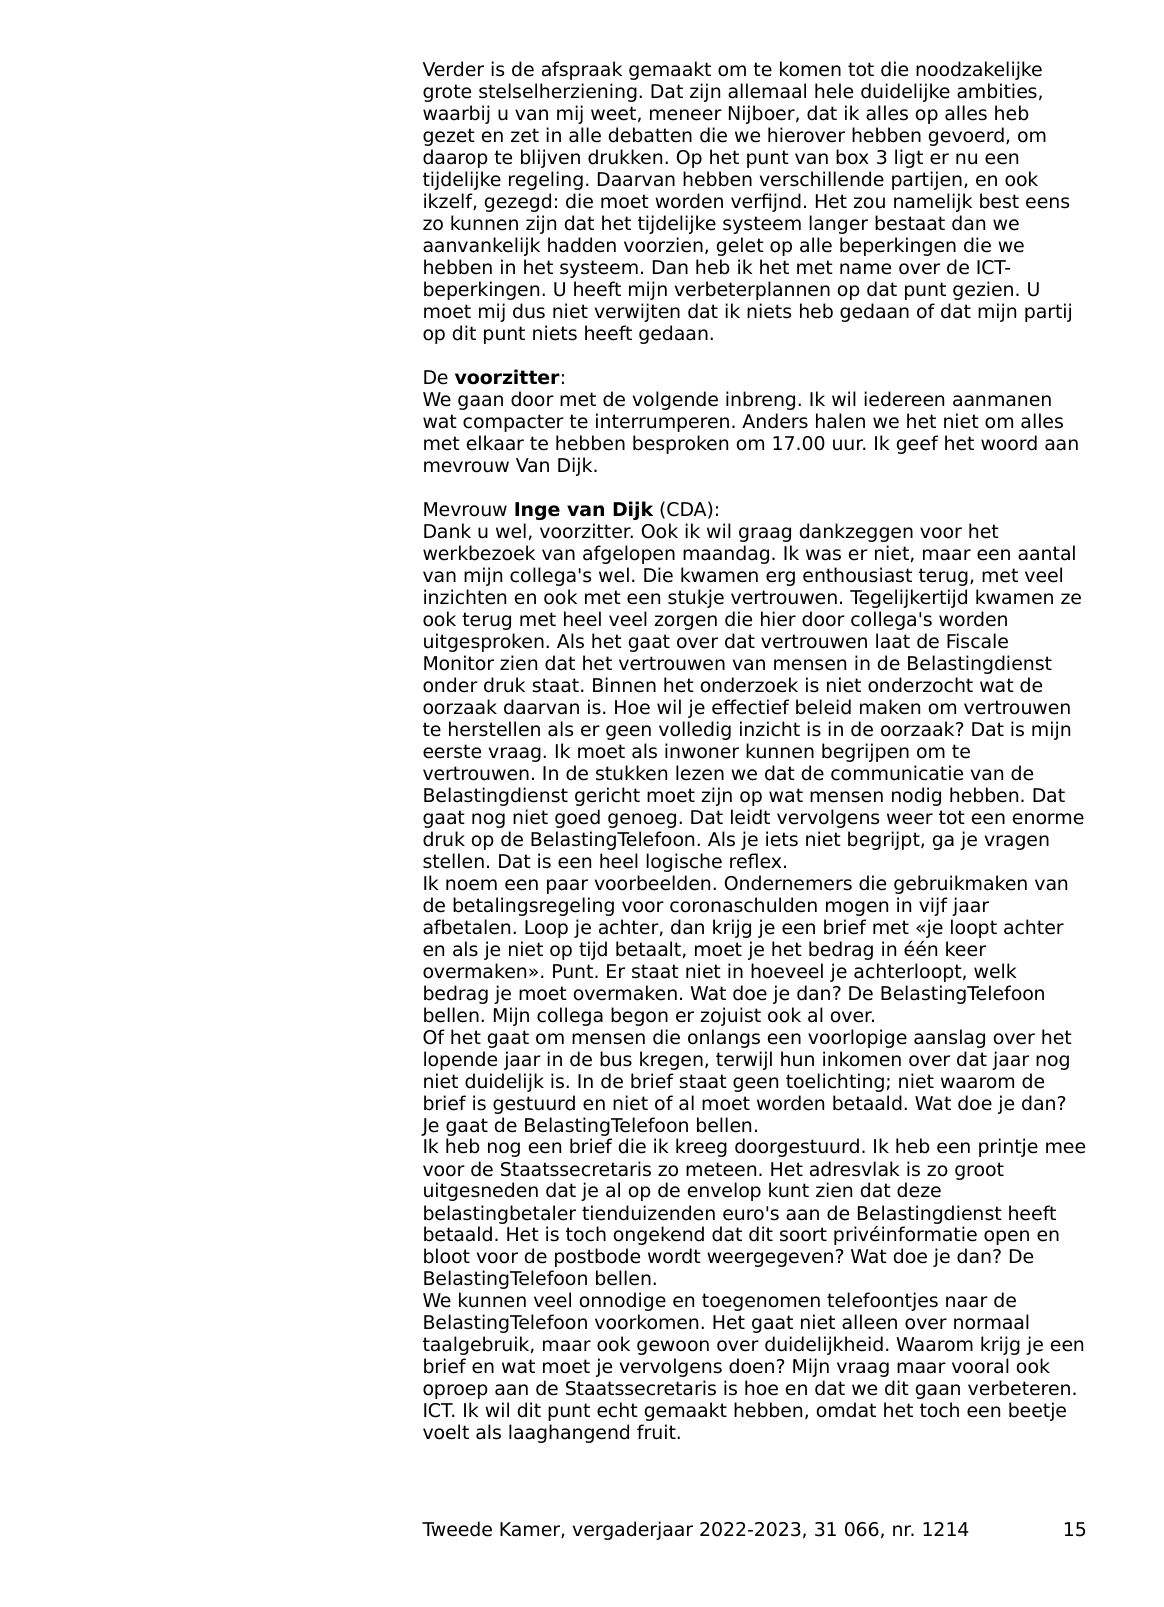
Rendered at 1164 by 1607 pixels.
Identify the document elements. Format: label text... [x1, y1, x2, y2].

text We kunnen veel onnodige en toegenomen telefoontjes naar de BelastingTelefoon voorkomen. Het gaat niet alleen over normaal taalgebruik, maar ook gewoon over duidelijkheid. Waarom krijg je een brief en wat moet je vervolgens doen? Mijn vraag maar vooral ook oproep aan de Staatssecretaris is hoe en dat we dit gaan verbeteren. [422, 1290, 1087, 1400]
text Dank u wel, voorzitter. Ook ik wil graag dankzeggen voor het werkbezoek van afgelopen maandag. Ik was er niet, maar een aantal van mijn collega's wel. Die kwamen erg enthousiast terug, met veel inzichten en ook met een stukje vertrouwen. Tegelijkertijd kwamen ze ook terug met heel veel zorgen die hier door collega's worden uitgesproken. Als het gaat over dat vertrouwen laat de Fiscale Monitor zien dat het vertrouwen van mensen in de Belastingdienst onder druk staat. Binnen het onderzoek is niet onderzocht wat de oorzaak daarvan is. Hoe wil je effectief beleid maken om vertrouwen te herstellen als er geen volledig inzicht is in de oorzaak? Dat is mijn eerste vraag. Ik moet als inwoner kunnen begrijpen om te vertrouwen. In de stukken lezen we dat de communicatie van de Belastingdienst gericht moet zijn op wat mensen nodig hebben. Dat gaat nog niet goed genoeg. Dat leidt vervolgens weer tot een enorme druk op de BelastingTelefoon. Als je iets niet begrijpt, ga je vragen stellen. Dat is een heel logische reflex. [422, 521, 1087, 873]
text Of het gaat om mensen die onlangs een voorlopige aanslag over het lopende jaar in de bus kregen, terwijl hun inkomen over dat jaar nog niet duidelijk is. In de brief staat geen toelichting; niet waarom de brief is gestuurd en niet of al moet worden betaald. Wat doe je dan? Je gaat de BelastingTelefoon bellen. [422, 1027, 1087, 1136]
text Mevrouw Inge van Dijk (CDA): [422, 499, 1087, 521]
text Verder is de afspraak gemaakt om te komen tot die noodzakelijke grote stelselherziening. Dat zijn allemaal hele duidelijke ambities, waarbij u van mij weet, meneer Nijboer, dat ik alles op alles heb gezet en zet in alle debatten die we hierover hebben gevoerd, om daarop te blijven drukken. Op het punt van box 3 ligt er nu een tijdelijke regeling. Daarvan hebben verschillende partijen, en ook ikzelf, gezegd: die moet worden verfijnd. Het zou namelijk best eens zo kunnen zijn dat het tijdelijke systeem langer bestaat dan we aanvankelijk hadden voorzien, gelet op alle beperkingen die we hebben in het systeem. Dan heb ik het met name over de ICT-beperkingen. U heeft mijn verbeterplannen op dat punt gezien. U moet mij dus niet verwijten dat ik niets heb gedaan of dat mijn partij op dit punt niets heeft gedaan. [422, 59, 1087, 345]
text ICT. Ik wil dit punt echt gemaakt hebben, omdat het toch een beetje voelt als laaghangend fruit. [422, 1400, 1087, 1444]
text We gaan door met de volgende inbreng. Ik wil iedereen aanmanen wat compacter te interrumperen. Anders halen we het niet om alles met elkaar te hebben besproken om 17.00 uur. Ik geef het woord aan mevrouw Van Dijk. [422, 389, 1087, 477]
text Ik noem een paar voorbeelden. Ondernemers die gebruikmaken van de betalingsregeling voor coronaschulden mogen in vijf jaar afbetalen. Loop je achter, dan krijg je een brief met «je loopt achter en als je niet op tijd betaalt, moet je het bedrag in één keer overmaken». Punt. Er staat niet in hoeveel je achterloopt, welk bedrag je moet overmaken. Wat doe je dan? De BelastingTelefoon bellen. Mijn collega begon er zojuist ook al over. [422, 873, 1087, 1027]
text De voorzitter: [422, 367, 1087, 389]
text Ik heb nog een brief die ik kreeg doorgestuurd. Ik heb een printje mee voor de Staatssecretaris zo meteen. Het adresvlak is zo groot uitgesneden dat je al op de envelop kunt zien dat deze belastingbetaler tienduizenden euro's aan de Belastingdienst heeft betaald. Het is toch ongekend dat dit soort privéinformatie open en bloot voor de postbode wordt weergegeven? Wat doe je dan? De BelastingTelefoon bellen. [422, 1136, 1087, 1290]
